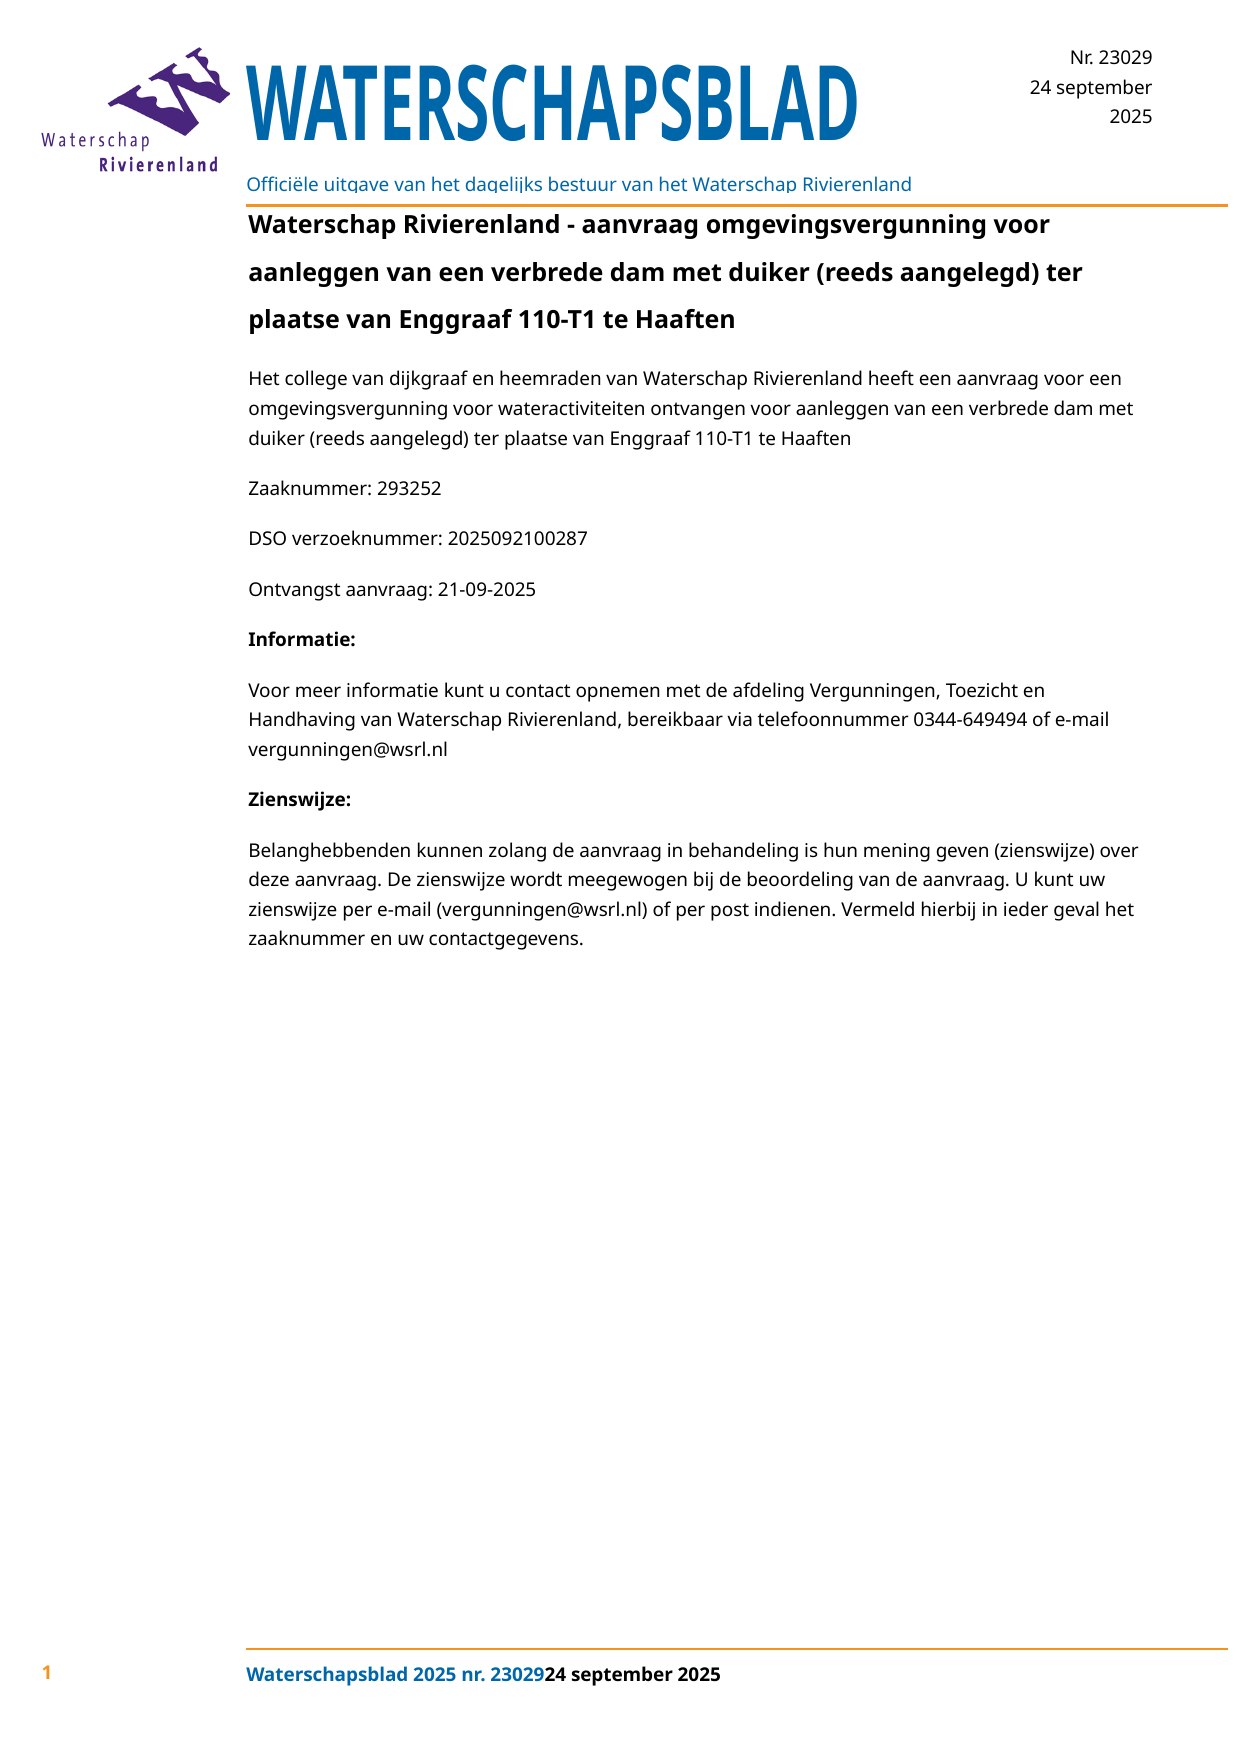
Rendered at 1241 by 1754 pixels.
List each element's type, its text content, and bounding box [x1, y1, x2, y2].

text Het college van dijkgraaf en heemraden van Waterschap Rivierenland heeft een aanvraag voor een omgevingsvergunning voor wateractiviteiten ontvangen voor aanleggen van een verbrede dam met duiker (reeds aangelegd) ter plaatse van Enggraaf 110-T1 te Haaften [248, 366, 1152, 450]
text Zaaknummer: 293252 [248, 475, 1152, 501]
text Waterschap Rivierenland - aanvraag omgevingsvergunning voor aanleggen van een verbrede dam met duiker (reeds aangelegd) ter plaatse van Enggraaf 110-T1 te Haaften [248, 207, 1152, 336]
text DSO verzoeknummer: 2025092100287 [248, 526, 1152, 551]
text Voor meer informatie kunt u contact opnemen met de afdeling Vergunningen, Toezicht en Handhaving van Waterschap Rivierenland, bereikbaar via telefoonnummer 0344-649494 of e-mail vergunningen@wsrl.nl [248, 677, 1152, 762]
text Belanghebbenden kunnen zolang de aanvraag in behandeling is hun mening geven (zienswijze) over deze aanvraag. De zienswijze wordt meegewogen bij de beoordeling van de aanvraag. U kunt uw zienswijze per e-mail (vergunningen@wsrl.nl) of per post indienen. Vermeld hierbij in ieder geval het zaaknummer en uw contactgegevens. [248, 837, 1152, 951]
text Informatie: [248, 626, 1152, 652]
text Zienswijze: [248, 786, 1152, 812]
text Ontvangst aanvraag: 21-09-2025 [248, 576, 1152, 602]
picture [41, 47, 231, 172]
